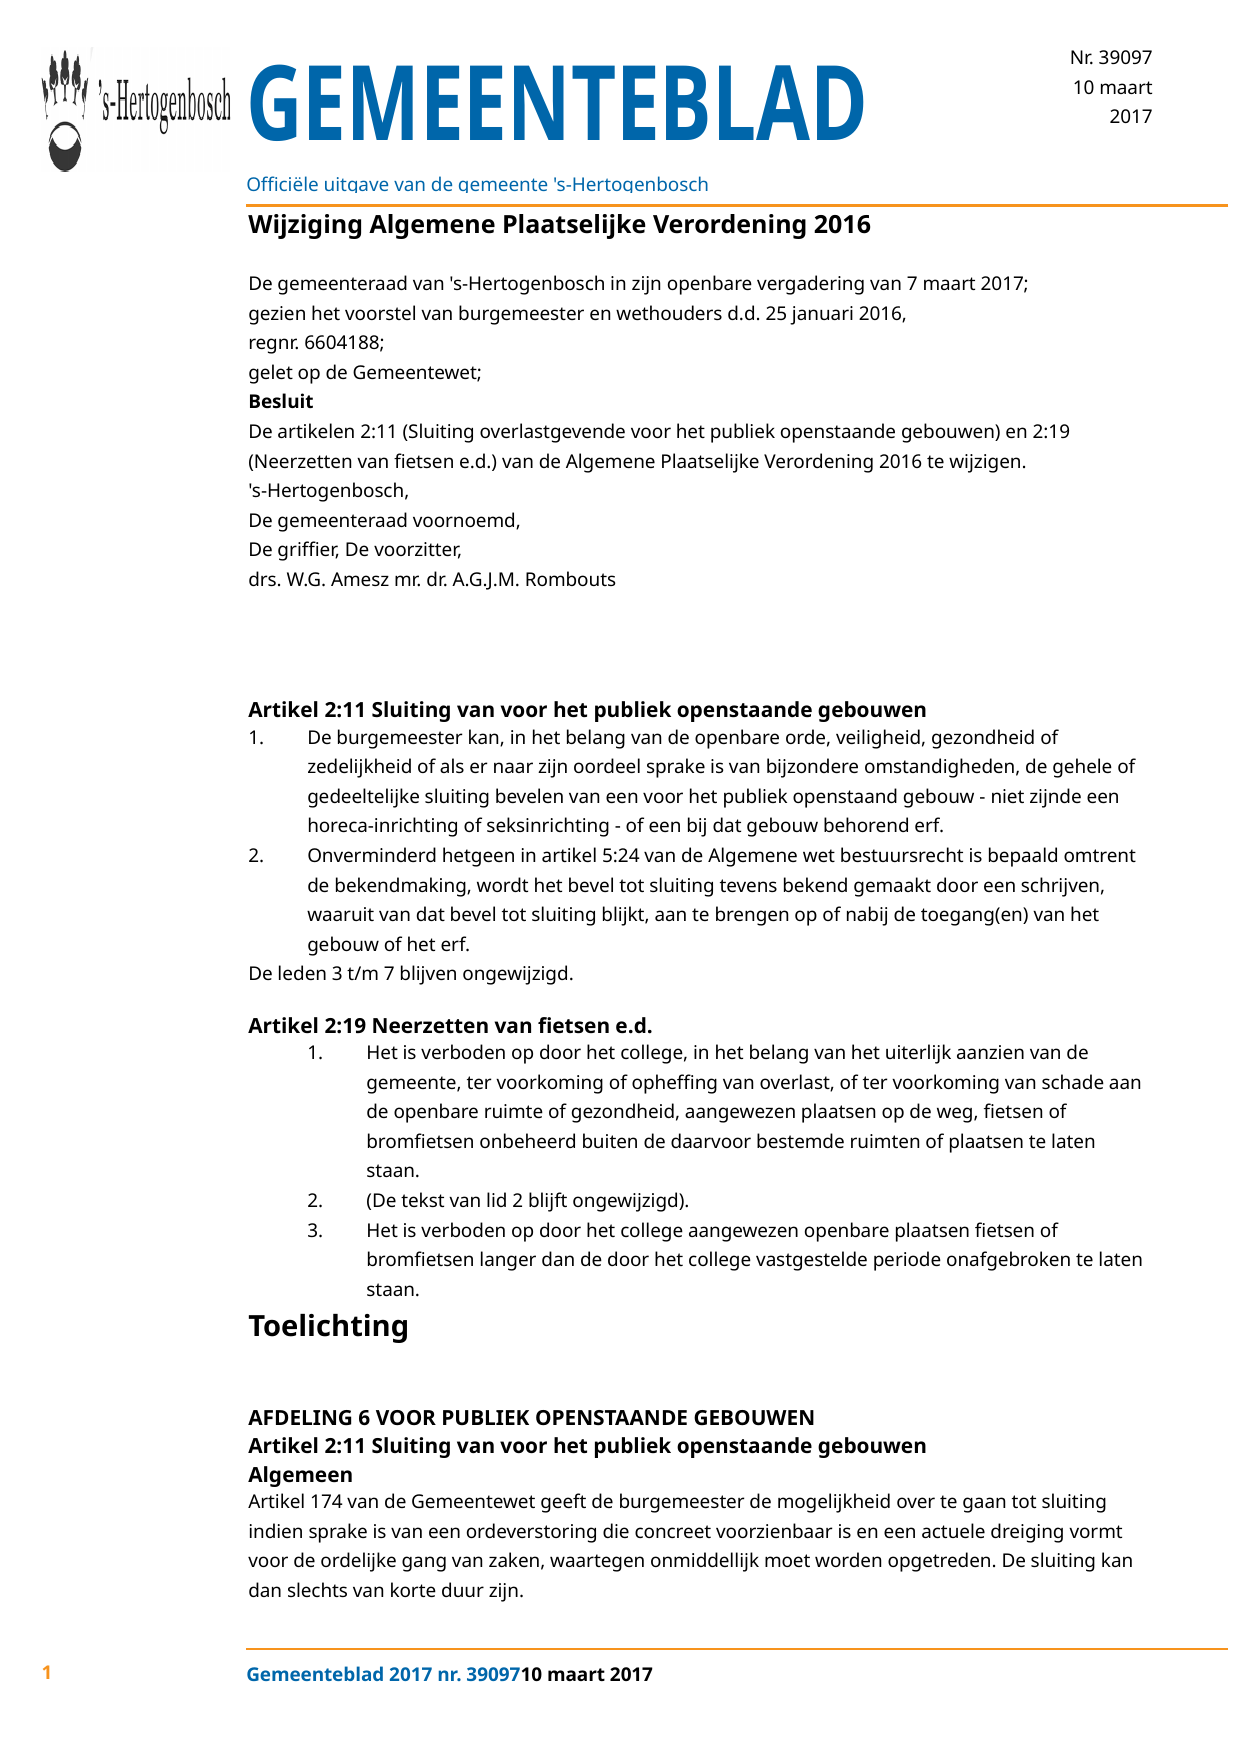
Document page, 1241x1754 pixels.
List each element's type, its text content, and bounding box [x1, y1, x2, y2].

list De burgemeester kan, in het belang van de openbare orde, veiligheid, gezondheid of zedelijkheid of als er naar zijn oordeel sprake is van bijzondere omstandigheden, de gehele of gedeeltelijke sluiting bevelen van een voor het publiek openstaand gebouw - niet zijnde een horeca-inrichting of seksinrichting - of een bij dat gebouw behorend erf. [248, 724, 1152, 838]
text drs. W.G. Amesz mr. dr. A.G.J.M. Rombouts [248, 566, 1152, 592]
text De gemeenteraad van 's-Hertogenbosch in zijn openbare vergadering van 7 maart 2017; [248, 270, 1152, 296]
text regnr. 6604188; [248, 329, 1152, 355]
text Toelichting [248, 1306, 1152, 1345]
text gelet op de Gemeentewet; [248, 359, 1152, 385]
text De griffier, De voorzitter, [248, 537, 1152, 562]
text De leden 3 t/m 7 blijven ongewijzigd. [248, 961, 1152, 986]
list Het is verboden op door het college aangewezen openbare plaatsen fietsen of bromfietsen langer dan de door het college vastgestelde periode onafgebroken te laten staan. [307, 1217, 1152, 1302]
text De artikelen 2:11 (Sluiting overlastgevende voor het publiek openstaande gebouwen) en 2:19 [248, 418, 1152, 444]
text Besluit [248, 389, 1152, 414]
text AFDELING 6 VOOR PUBLIEK OPENSTAANDE GEBOUWEN [248, 1403, 1152, 1431]
text Artikel 2:11 Sluiting van voor het publiek openstaande gebouwen [248, 1431, 1152, 1460]
list (De tekst van lid 2 blijft ongewijzigd). [307, 1187, 1152, 1213]
text Artikel 174 van de Gemeentewet geeft de burgemeester de mogelijkheid over te gaan tot sluiting indien sprake is van een ordeverstoring die concreet voorzienbaar is en een actuele dreiging vormt voor de ordelijke gang van zaken, waartegen onmiddellijk moet worden opgetreden. De sluiting kan dan slechts van korte duur zijn. [248, 1488, 1152, 1603]
text Artikel 2:11 Sluiting van voor het publiek openstaande gebouwen [248, 695, 1152, 724]
list Onverminderd hetgeen in artikel 5:24 van de Algemene wet bestuursrecht is bepaald omtrent de bekendmaking, wordt het bevel tot sluiting tevens bekend gemaakt door een schrijven, waaruit van dat bevel tot sluiting blijkt, aan te brengen op of nabij de toegang(en) van het gebouw of het erf. [248, 842, 1152, 957]
text De gemeenteraad voornoemd, [248, 507, 1152, 533]
list Het is verboden op door het college, in het belang van het uiterlijk aanzien van de gemeente, ter voorkoming of opheffing van overlast, of ter voorkoming van schade aan de openbare ruimte of gezondheid, aangewezen plaatsen op de weg, fietsen of bromfietsen onbeheerd buiten de daarvoor bestemde ruimten of plaatsen te laten staan. [307, 1039, 1152, 1183]
text Algemeen [248, 1460, 1152, 1488]
text Artikel 2:19 Neerzetten van fietsen e.d. [248, 1011, 1152, 1039]
text 's-Hertogenbosch, [248, 477, 1152, 503]
text Wijziging Algemene Plaatselijke Verordening 2016 [248, 207, 1152, 241]
picture [41, 47, 231, 172]
text gezien het voorstel van burgemeester en wethouders d.d. 25 januari 2016, [248, 300, 1152, 326]
text (Neerzetten van fietsen e.d.) van de Algemene Plaatselijke Verordening 2016 te wijzigen. [248, 448, 1152, 473]
